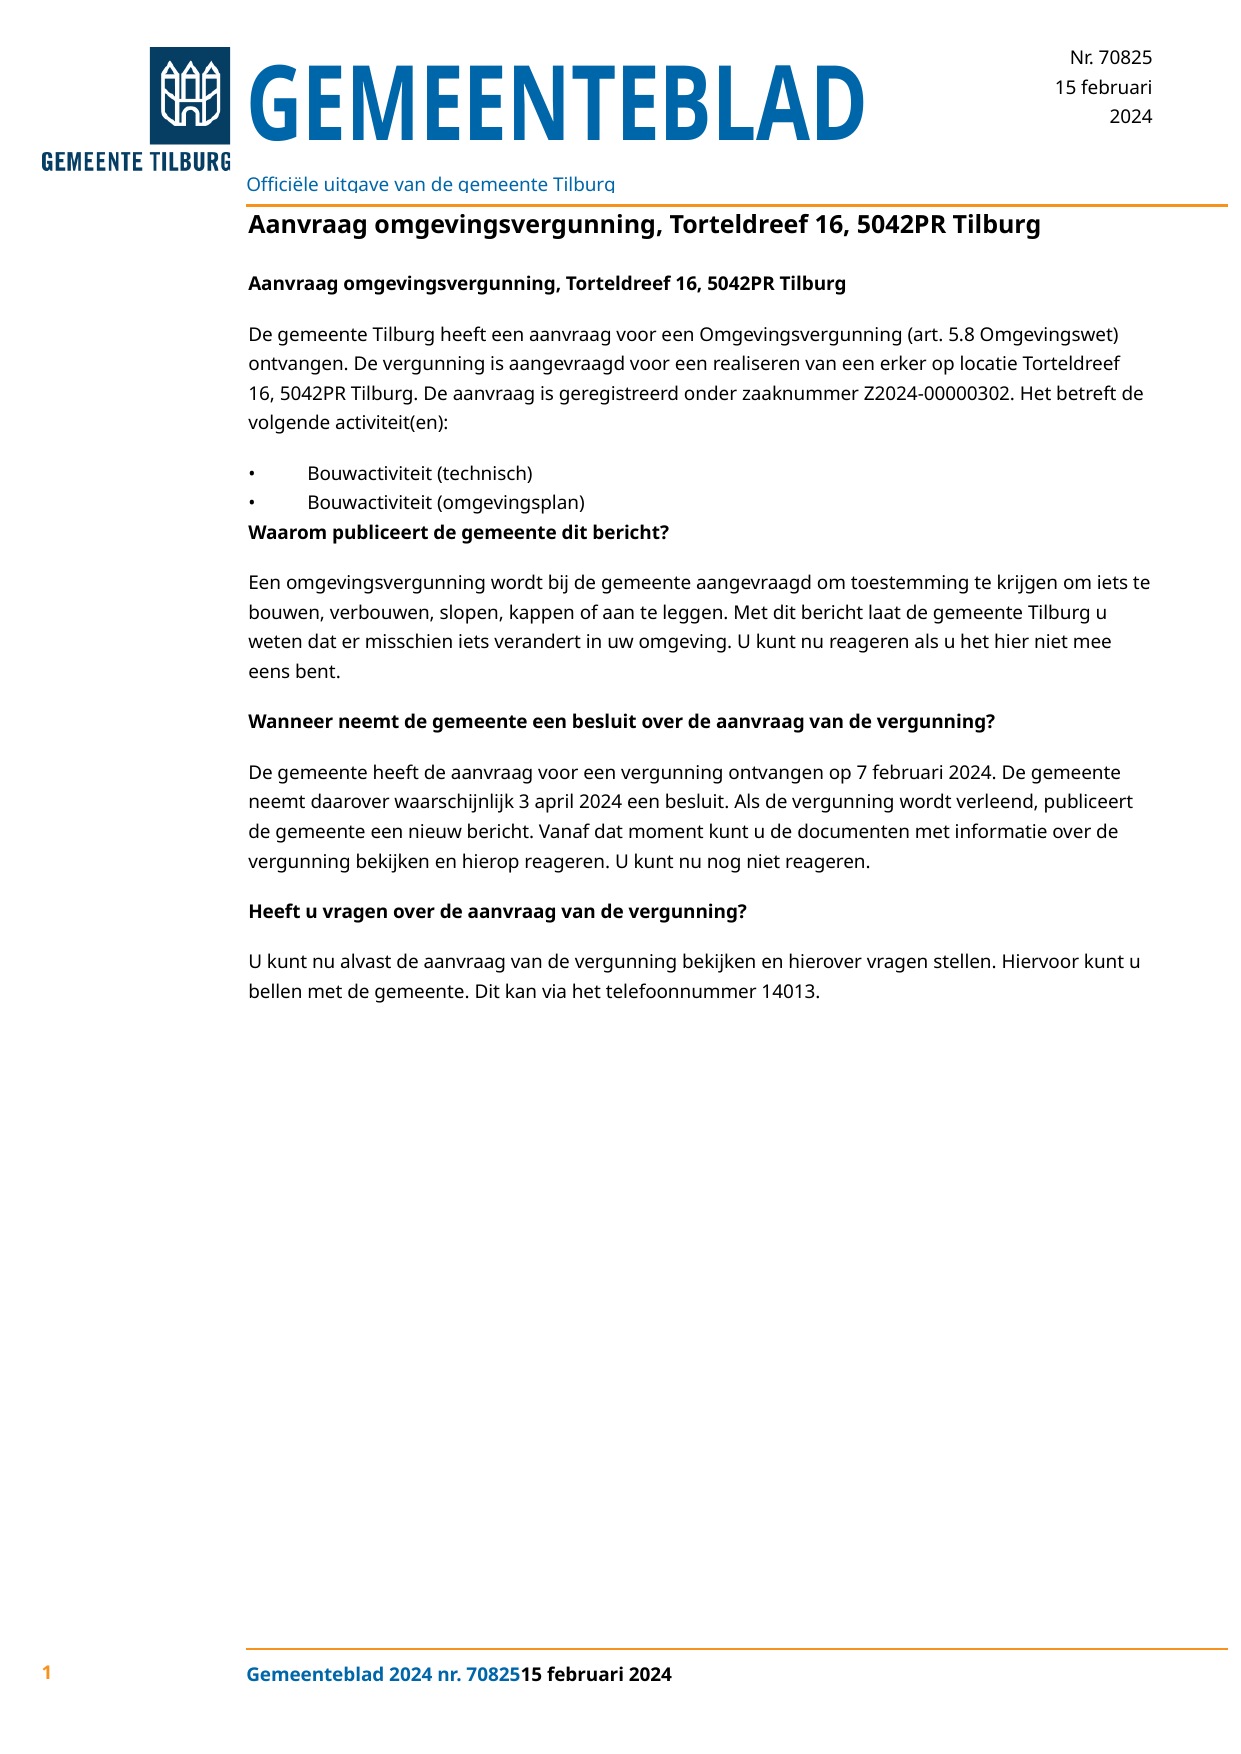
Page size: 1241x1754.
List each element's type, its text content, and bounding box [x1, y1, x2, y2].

picture [41, 47, 231, 172]
text De gemeente Tilburg heeft een aanvraag voor een Omgevingsvergunning (art. 5.8 Omgevingswet) ontvangen. De vergunning is aangevraagd voor een realiseren van een erker op locatie Torteldreef 16, 5042PR Tilburg. De aanvraag is geregistreerd onder zaaknummer Z2024-00000302. Het betreft de volgende activiteit(en): [248, 321, 1152, 435]
text Een omgevingsvergunning wordt bij de gemeente aangevraagd om toestemming te krijgen om iets te bouwen, verbouwen, slopen, kappen of aan te leggen. Met dit bericht laat de gemeente Tilburg u weten dat er misschien iets verandert in uw omgeving. U kunt nu reageren als u het hier niet mee eens bent. [248, 569, 1152, 684]
text U kunt nu alvast de aanvraag van de vergunning bekijken en hierover vragen stellen. Hiervoor kunt u bellen met de gemeente. Dit kan via het telefoonnummer 14013. [248, 949, 1152, 1004]
text Waarom publiceert de gemeente dit bericht? [248, 519, 1152, 545]
text Heeft u vragen over de aanvraag van de vergunning? [248, 898, 1152, 924]
text Aanvraag omgevingsvergunning, Torteldreef 16, 5042PR Tilburg [248, 270, 1152, 296]
text Aanvraag omgevingsvergunning, Torteldreef 16, 5042PR Tilburg [248, 207, 1152, 241]
list Bouwactiviteit (omgevingsplan) [248, 489, 1152, 515]
list Bouwactiviteit (technisch) [248, 460, 1152, 486]
text De gemeente heeft de aanvraag voor een vergunning ontvangen op 7 februari 2024. De gemeente neemt daarover waarschijnlijk 3 april 2024 een besluit. Als de vergunning wordt verleend, publiceert de gemeente een nieuw bericht. Vanaf dat moment kunt u de documenten met informatie over de vergunning bekijken en hierop reageren. U kunt nu nog niet reageren. [248, 759, 1152, 873]
text Wanneer neemt de gemeente een besluit over de aanvraag van de vergunning? [248, 709, 1152, 734]
